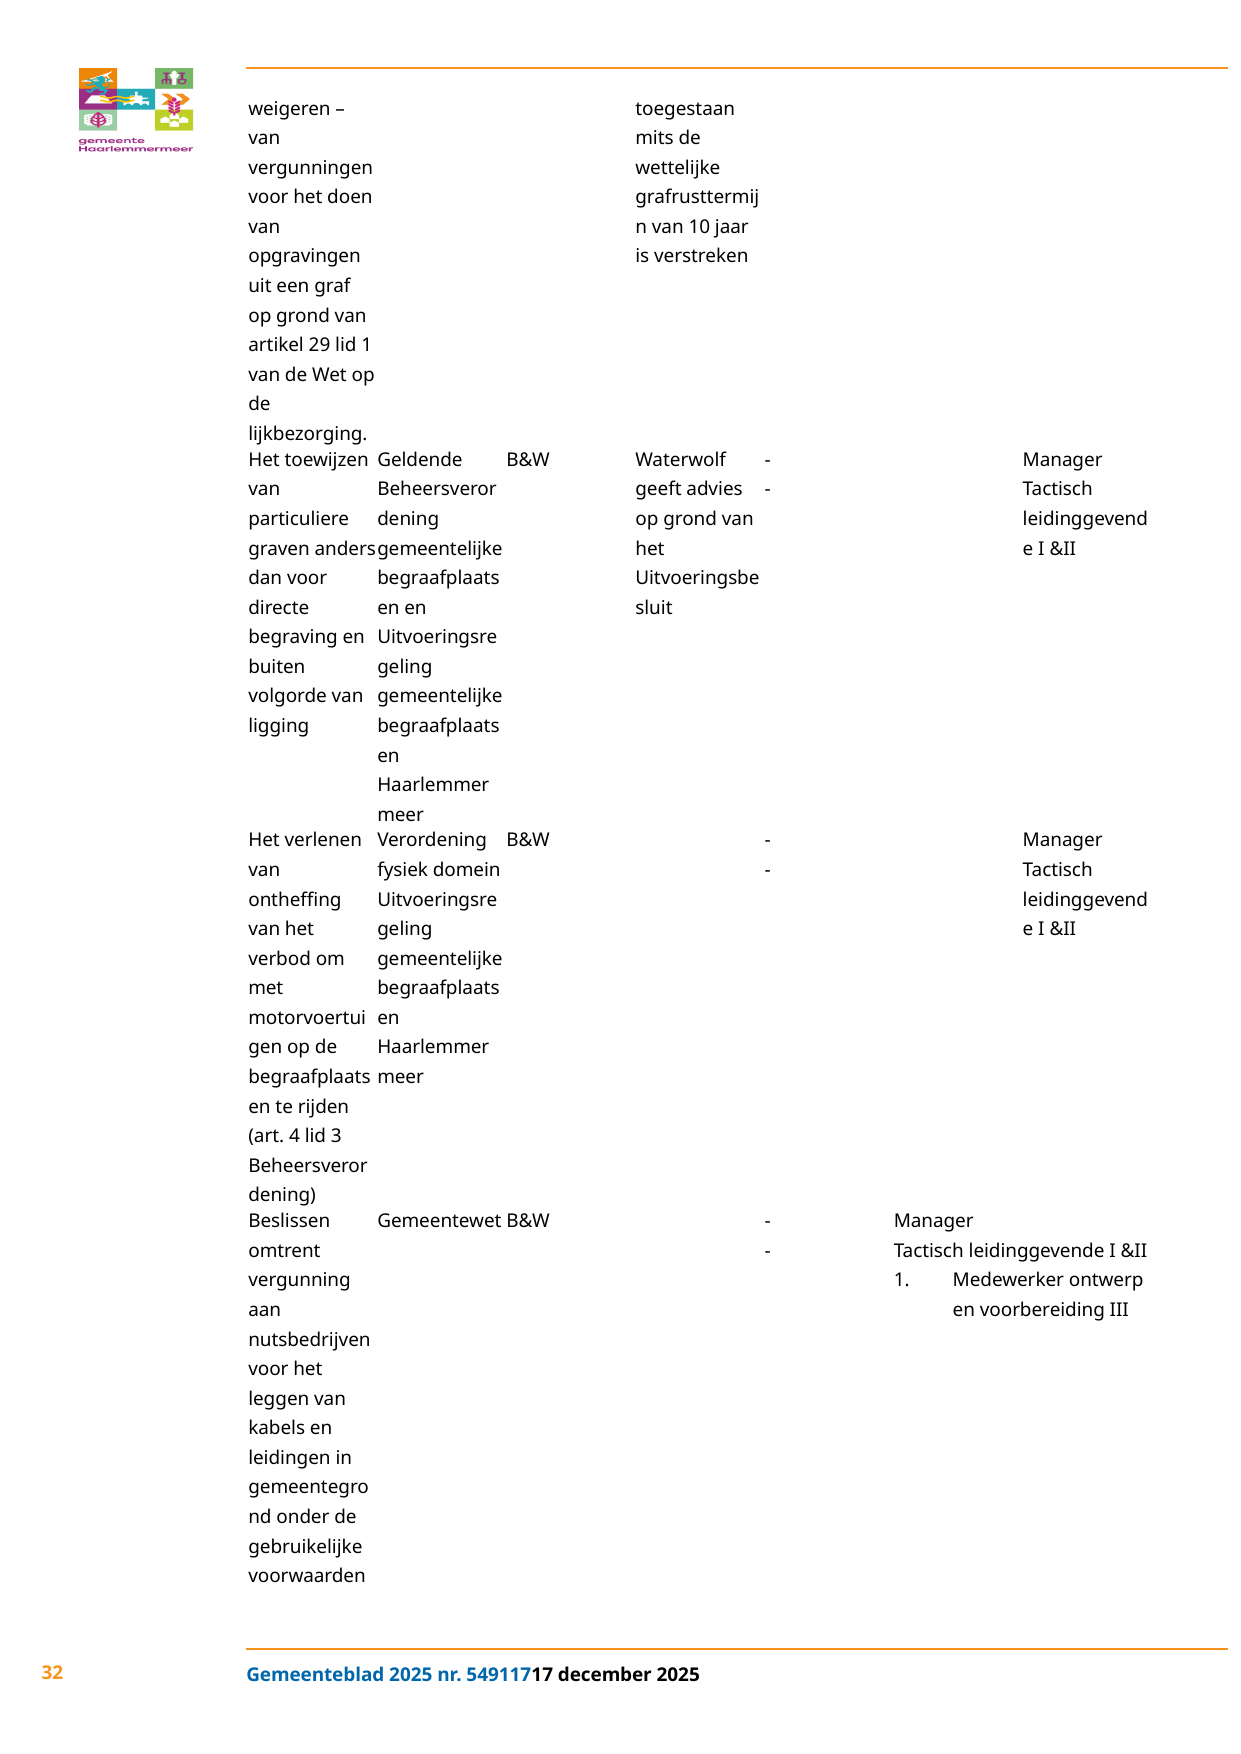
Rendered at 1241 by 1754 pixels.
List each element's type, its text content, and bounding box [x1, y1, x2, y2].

table_cell [635, 1208, 764, 1588]
table_cell Het verlenen van ontheffing van het verbod om met motorvoertuigen op de begraafplaatsen te rijden (art. 4 lid 3 Beheersverordening) [248, 827, 377, 1207]
table_cell Manager Tactisch leidinggevende I &II [1023, 827, 1152, 1207]
table_cell [377, 95, 506, 446]
table_cell Manager Tactisch leidinggevende I &II [1023, 446, 1152, 827]
table_cell toegestaan mits de wettelijke grafrusttermijn van 10 jaar is verstreken [635, 95, 764, 446]
table_cell - [764, 95, 1022, 446]
table_cell Waterwolf geeft advies op grond van het Uitvoeringsbesluit [635, 446, 764, 827]
table_cell Verordening fysiek domein Uitvoeringsregeling gemeentelijke begraafplaatsen Haarlemmermeer [377, 827, 506, 1207]
table_cell weigeren – van vergunningen voor het doen van opgravingen uit een graf op grond van artikel 29 lid 1 van de Wet op de lijkbezorging. [248, 95, 377, 446]
table_cell Manager Tactisch leidinggevende I &II Medewerker ontwerp en voorbereiding III [894, 1208, 1152, 1588]
table_cell - - [764, 446, 1022, 827]
table_cell - - [764, 1208, 893, 1588]
table_cell B&W [506, 827, 635, 1207]
table_cell Het toewijzen van particuliere graven anders dan voor directe begraving en buiten volgorde van ligging [248, 446, 377, 827]
table_cell [506, 95, 635, 446]
picture [41, 47, 231, 172]
table_cell [635, 827, 764, 1207]
table_cell B&W [506, 446, 635, 827]
table_cell [1023, 95, 1152, 446]
table_cell Beslissen omtrent vergunning aan nutsbedrijven voor het leggen van kabels en leidingen in gemeentegrond onder de gebruikelijke voorwaarden [248, 1208, 377, 1588]
table_cell Geldende Beheersverordening gemeentelijke begraafplaatsen en Uitvoeringsregeling gemeentelijke begraafplaatsen Haarlemmermeer [377, 446, 506, 827]
table_cell Gemeentewet [377, 1208, 506, 1588]
table_cell - - [764, 827, 1022, 1207]
table_cell B&W [506, 1208, 635, 1588]
